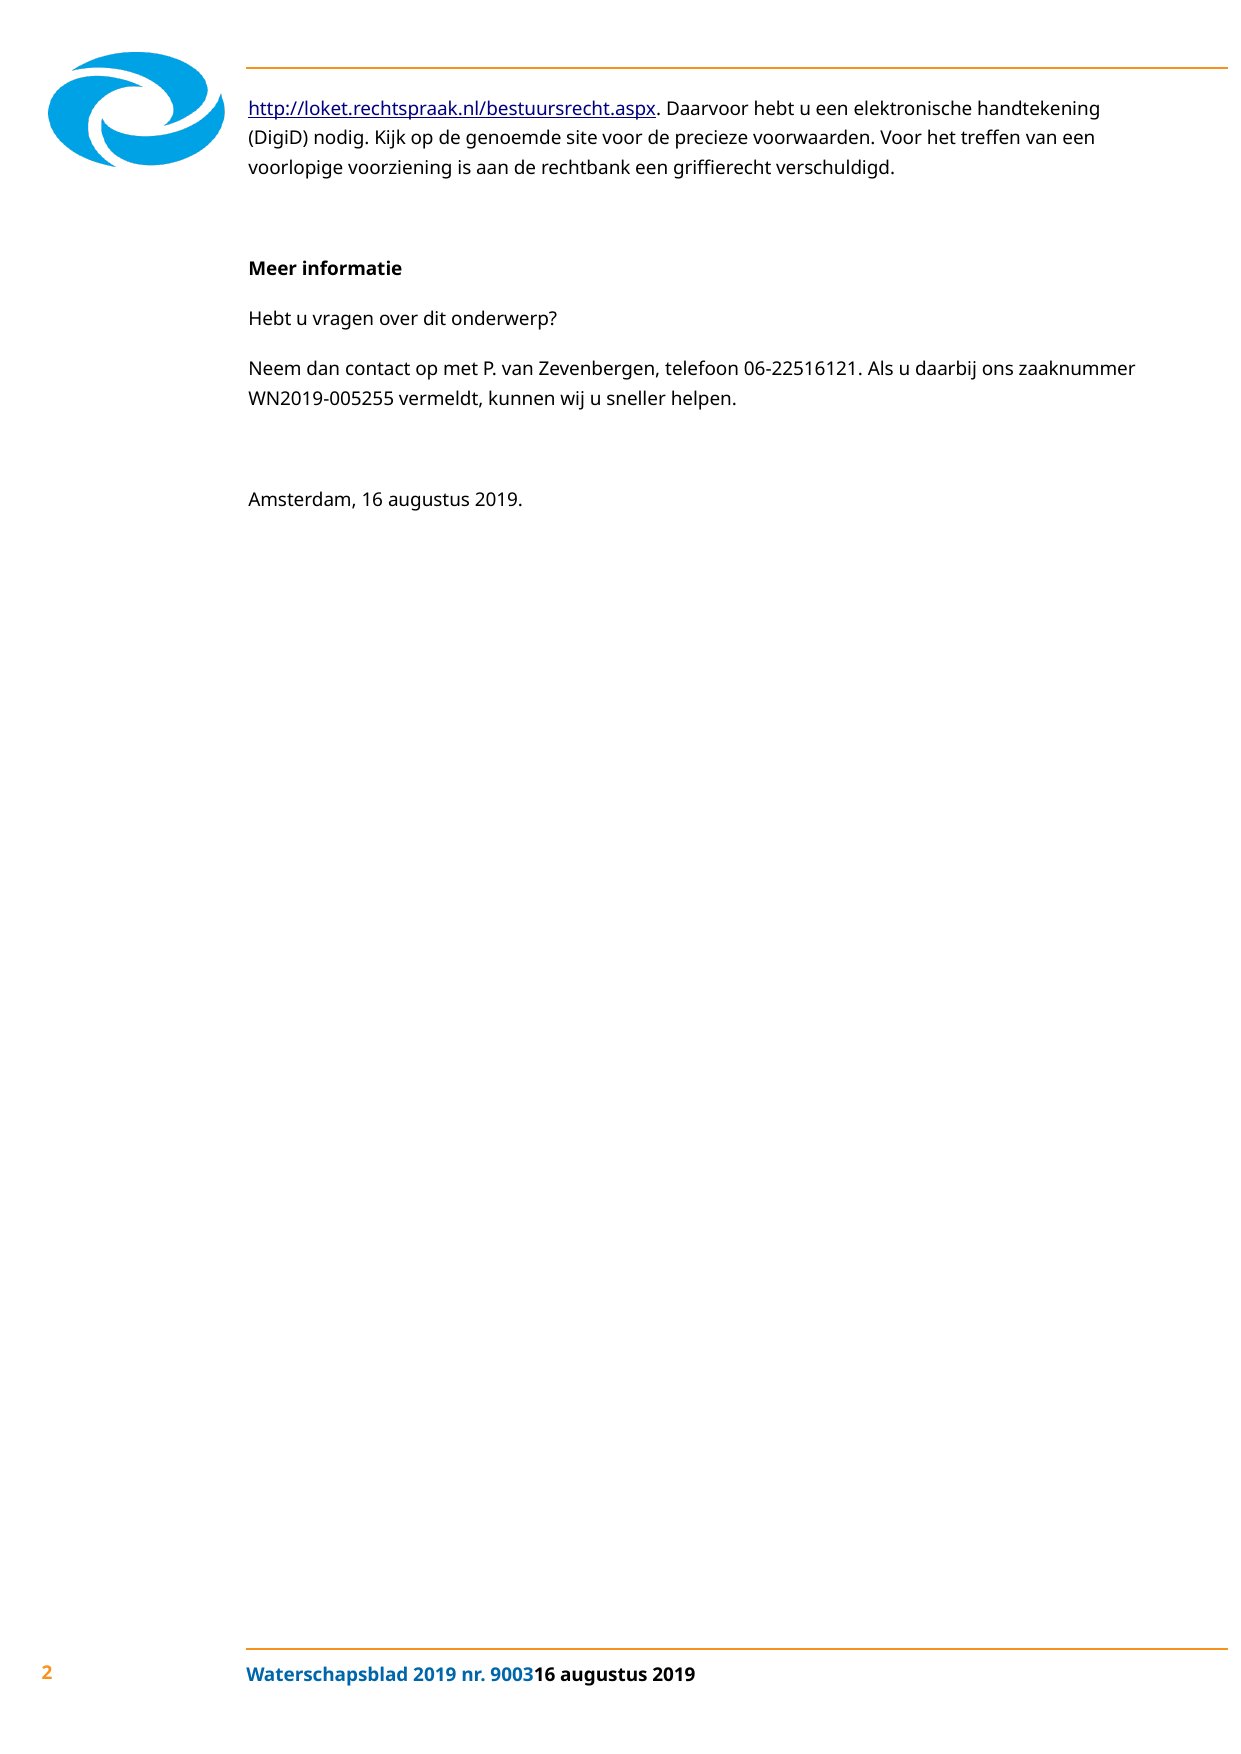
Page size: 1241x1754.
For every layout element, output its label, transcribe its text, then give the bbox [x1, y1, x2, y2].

picture [41, 47, 231, 172]
text Meer informatie [248, 255, 1152, 281]
text Neem dan contact op met P. van Zevenbergen, telefoon 06-22516121. Als u daarbij ons zaaknummer WN2019-005255 vermeldt, kunnen wij u sneller helpen. [248, 356, 1152, 411]
text http://loket.rechtspraak.nl/bestuursrecht.aspx. Daarvoor hebt u een elektronische handtekening (DigiD) nodig. Kijk op de genoemde site voor de precieze voorwaarden. Voor het treffen van een voorlopige voorziening is aan de rechtbank een griffierecht verschuldigd. [248, 95, 1152, 180]
text Hebt u vragen over dit onderwerp? [248, 305, 1152, 331]
text Amsterdam, 16 augustus 2019. [248, 486, 1152, 512]
